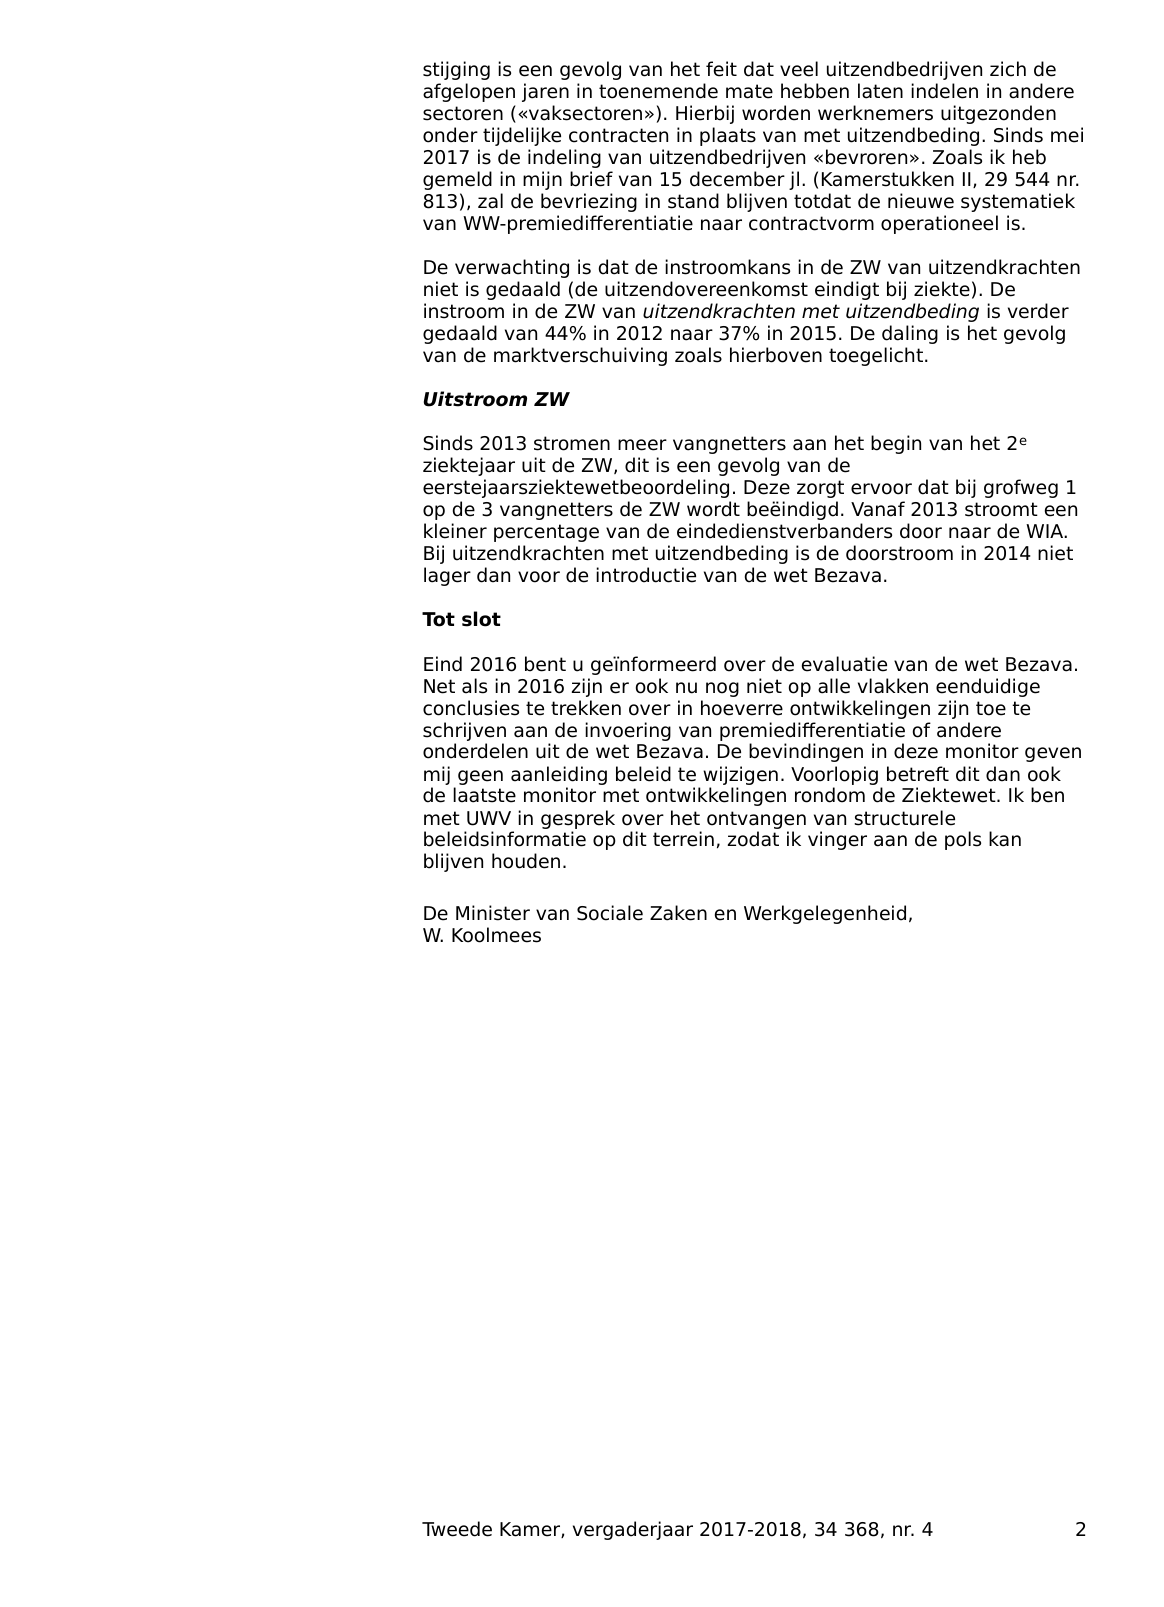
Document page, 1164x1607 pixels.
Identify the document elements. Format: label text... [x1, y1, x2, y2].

text Sinds 2013 stromen meer vangnetters aan het begin van het 2e ziektejaar uit de ZW, dit is een gevolg van de eerstejaarsziektewetbeoordeling. Deze zorgt ervoor dat bij grofweg 1 op de 3 vangnetters de ZW wordt beëindigd. Vanaf 2013 stroomt een kleiner percentage van de eindedienstverbanders door naar de WIA. Bij uitzendkrachten met uitzendbeding is de doorstroom in 2014 niet lager dan voor de introductie van de wet Bezava. [422, 433, 1087, 587]
text De Minister van Sociale Zaken en Werkgelegenheid, W. Koolmees [422, 903, 1087, 947]
subtitle Tot slot [422, 609, 1087, 631]
text Eind 2016 bent u geïnformeerd over de evaluatie van de wet Bezava. Net als in 2016 zijn er ook nu nog niet op alle vlakken eenduidige conclusies te trekken over in hoeverre ontwikkelingen zijn toe te schrijven aan de invoering van premiedifferentiatie of andere onderdelen uit de wet Bezava. De bevindingen in deze monitor geven mij geen aanleiding beleid te wijzigen. Voorlopig betreft dit dan ook de laatste monitor met ontwikkelingen rondom de Ziektewet. Ik ben met UWV in gesprek over het ontvangen van structurele beleidsinformatie op dit terrein, zodat ik vinger aan de pols kan blijven houden. [422, 653, 1087, 873]
subtitle Uitstroom ZW [422, 389, 1087, 411]
text stijging is een gevolg van het feit dat veel uitzendbedrijven zich de afgelopen jaren in toenemende mate hebben laten indelen in andere sectoren («vaksectoren»). Hierbij worden werknemers uitgezonden onder tijdelijke contracten in plaats van met uitzendbeding. Sinds mei 2017 is de indeling van uitzendbedrijven «bevroren». Zoals ik heb gemeld in mijn brief van 15 december jl. (Kamerstukken II, 29 544 nr. 813), zal de bevriezing in stand blijven totdat de nieuwe systematiek van WW-premiedifferentiatie naar contractvorm operationeel is. [422, 59, 1087, 235]
text De verwachting is dat de instroomkans in de ZW van uitzendkrachten niet is gedaald (de uitzendovereenkomst eindigt bij ziekte). De instroom in de ZW van uitzendkrachten met uitzendbeding is verder gedaald van 44% in 2012 naar 37% in 2015. De daling is het gevolg van de marktverschuiving zoals hierboven toegelicht. [422, 257, 1087, 367]
